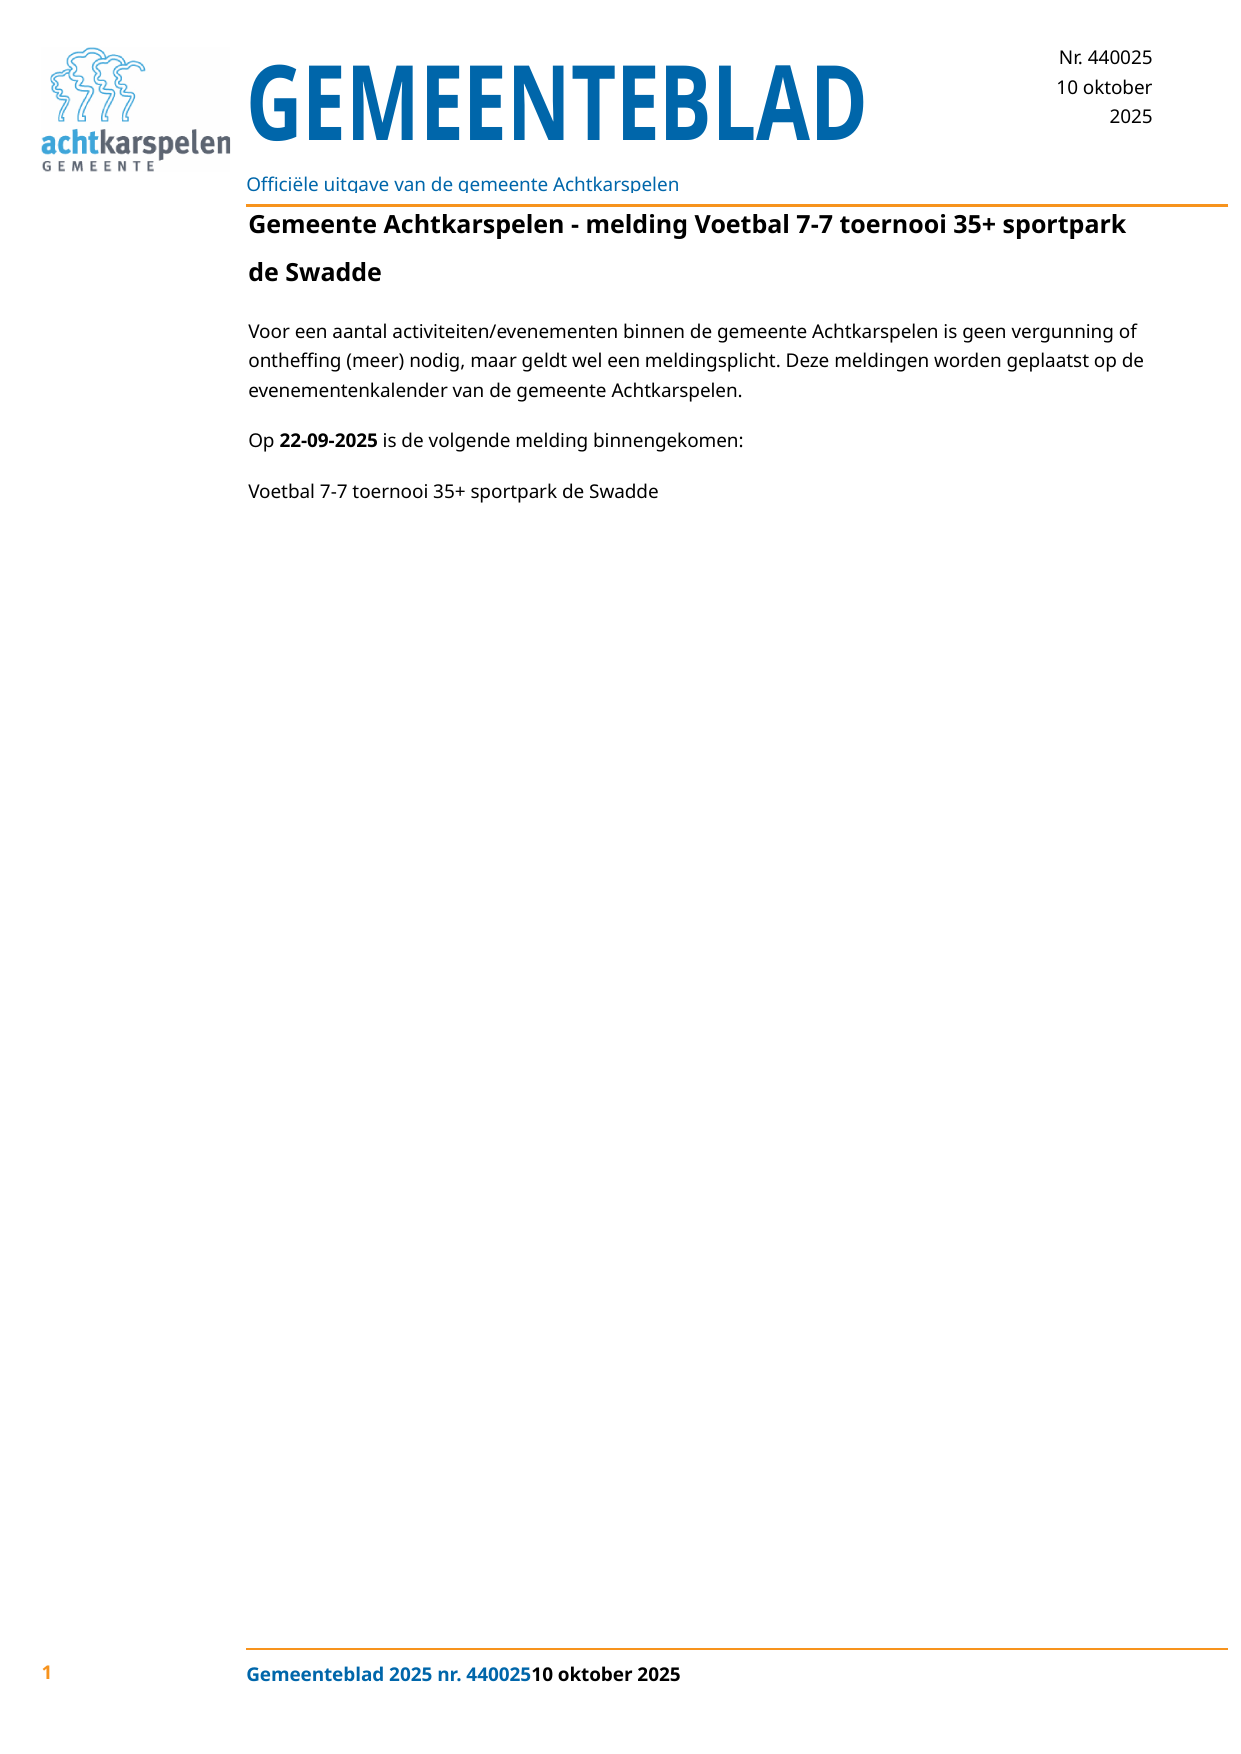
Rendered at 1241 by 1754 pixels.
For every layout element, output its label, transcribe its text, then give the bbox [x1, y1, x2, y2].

picture [41, 47, 231, 172]
text Voor een aantal activiteiten/evenementen binnen de gemeente Achtkarspelen is geen vergunning of ontheffing (meer) nodig, maar geldt wel een meldingsplicht. Deze meldingen worden geplaatst op de evenementenkalender van de gemeente Achtkarspelen. [248, 318, 1152, 403]
text Voetbal 7-7 toernooi 35+ sportpark de Swadde [248, 478, 1152, 504]
text Gemeente Achtkarspelen - melding Voetbal 7-7 toernooi 35+ sportpark de Swadde [248, 207, 1152, 288]
text Op 22-09-2025 is de volgende melding binnengekomen: [248, 427, 1152, 453]
